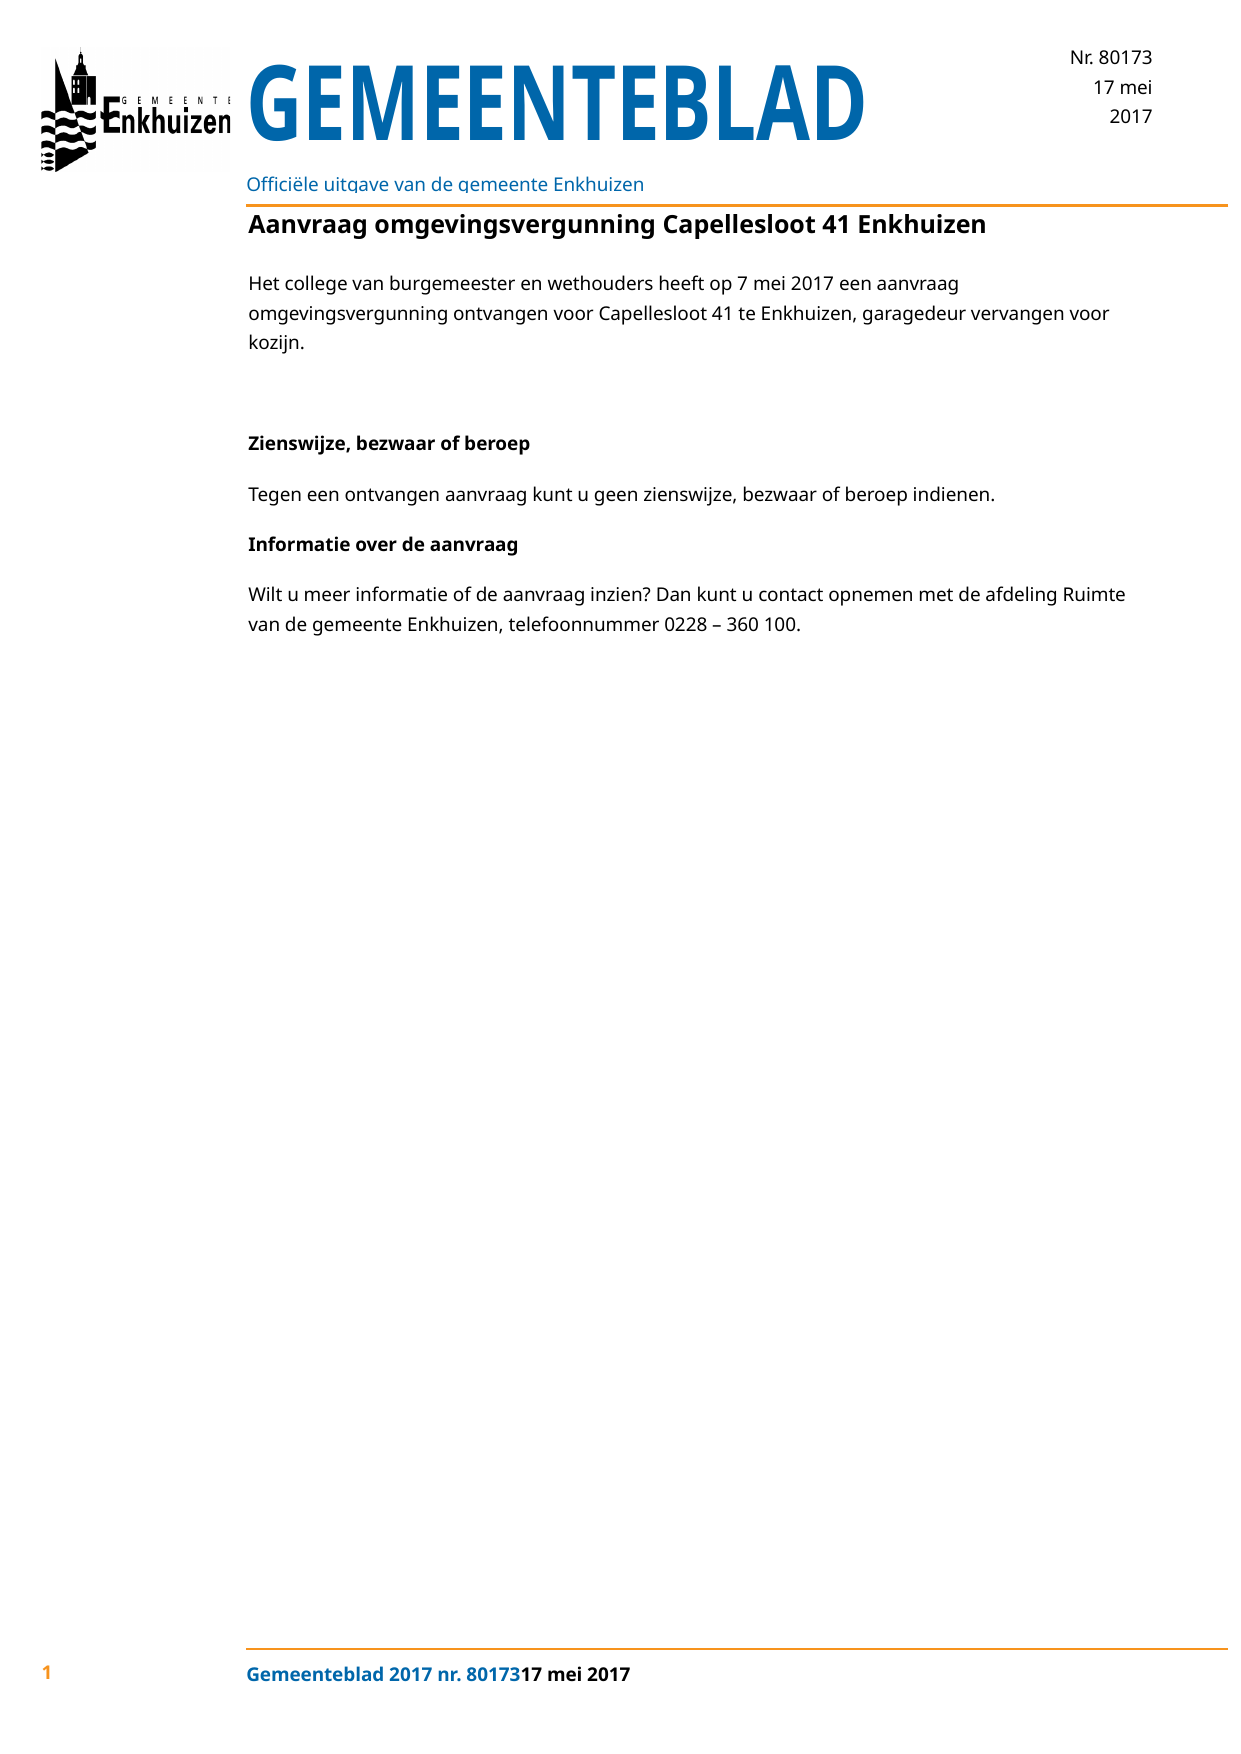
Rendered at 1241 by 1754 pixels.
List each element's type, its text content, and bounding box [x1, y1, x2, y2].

text Informatie over de aanvraag [248, 531, 1152, 557]
text Zienswijze, bezwaar of beroep [248, 430, 1152, 456]
text Aanvraag omgevingsvergunning Capellesloot 41 Enkhuizen [248, 207, 1152, 241]
text Tegen een ontvangen aanvraag kunt u geen zienswijze, bezwaar of beroep indienen. [248, 481, 1152, 506]
text Het college van burgemeester en wethouders heeft op 7 mei 2017 een aanvraag omgevingsvergunning ontvangen voor Capellesloot 41 te Enkhuizen, garagedeur vervangen voor kozijn. [248, 270, 1152, 355]
text Wilt u meer informatie of de aanvraag inzien? Dan kunt u contact opnemen met de afdeling Ruimte van de gemeente Enkhuizen, telefoonnummer 0228 – 360 100. [248, 582, 1152, 637]
picture [41, 47, 231, 172]
